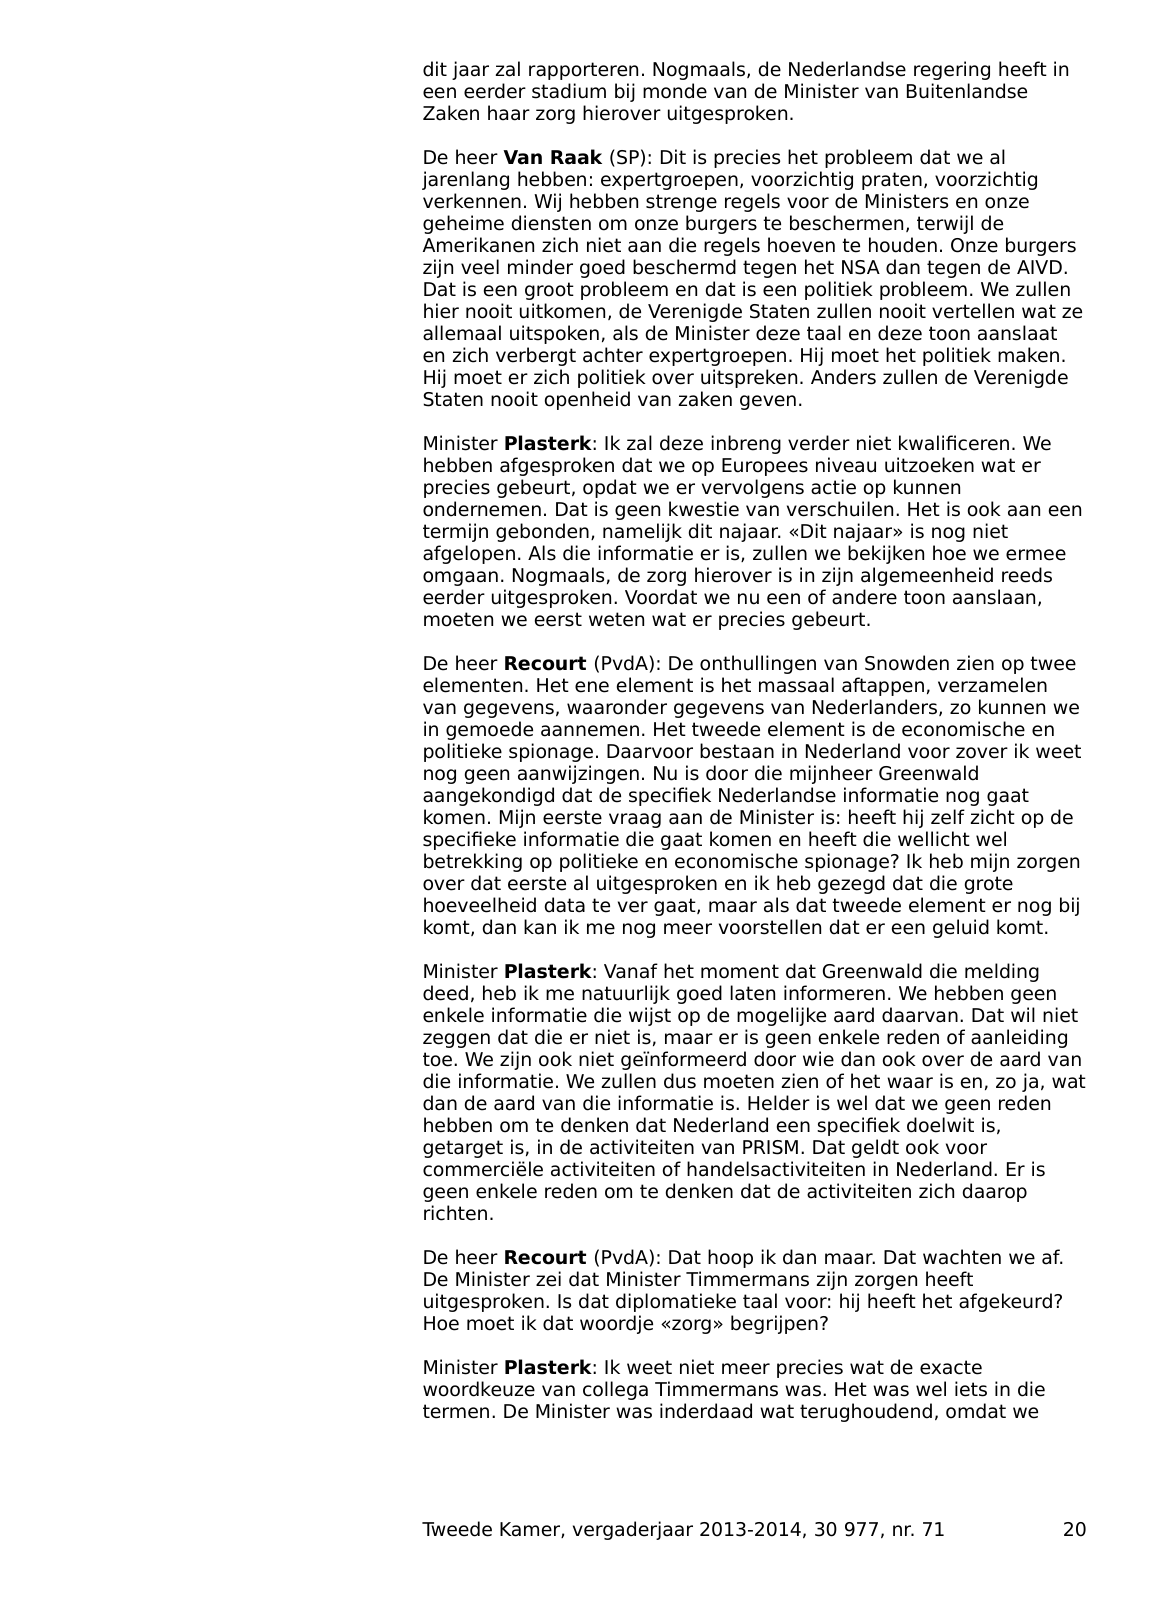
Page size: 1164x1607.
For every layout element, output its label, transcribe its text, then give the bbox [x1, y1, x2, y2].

text dit jaar zal rapporteren. Nogmaals, de Nederlandse regering heeft in een eerder stadium bij monde van de Minister van Buitenlandse Zaken haar zorg hierover uitgesproken. [422, 59, 1087, 125]
text Minister Plasterk: Ik zal deze inbreng verder niet kwalificeren. We hebben afgesproken dat we op Europees niveau uitzoeken wat er precies gebeurt, opdat we er vervolgens actie op kunnen ondernemen. Dat is geen kwestie van verschuilen. Het is ook aan een termijn gebonden, namelijk dit najaar. «Dit najaar» is nog niet afgelopen. Als die informatie er is, zullen we bekijken hoe we ermee omgaan. Nogmaals, de zorg hierover is in zijn algemeenheid reeds eerder uitgesproken. Voordat we nu een of andere toon aanslaan, moeten we eerst weten wat er precies gebeurt. [422, 433, 1087, 631]
text De heer Recourt (PvdA): Dat hoop ik dan maar. Dat wachten we af. De Minister zei dat Minister Timmermans zijn zorgen heeft uitgesproken. Is dat diplomatieke taal voor: hij heeft het afgekeurd? Hoe moet ik dat woordje «zorg» begrijpen? [422, 1247, 1087, 1335]
text De heer Van Raak (SP): Dit is precies het probleem dat we al jarenlang hebben: expertgroepen, voorzichtig praten, voorzichtig verkennen. Wij hebben strenge regels voor de Ministers en onze geheime diensten om onze burgers te beschermen, terwijl de Amerikanen zich niet aan die regels hoeven te houden. Onze burgers zijn veel minder goed beschermd tegen het NSA dan tegen de AIVD. Dat is een groot probleem en dat is een politiek probleem. We zullen hier nooit uitkomen, de Verenigde Staten zullen nooit vertellen wat ze allemaal uitspoken, als de Minister deze taal en deze toon aanslaat en zich verbergt achter expertgroepen. Hij moet het politiek maken. Hij moet er zich politiek over uitspreken. Anders zullen de Verenigde Staten nooit openheid van zaken geven. [422, 147, 1087, 411]
text Minister Plasterk: Vanaf het moment dat Greenwald die melding deed, heb ik me natuurlijk goed laten informeren. We hebben geen enkele informatie die wijst op de mogelijke aard daarvan. Dat wil niet zeggen dat die er niet is, maar er is geen enkele reden of aanleiding toe. We zijn ook niet geïnformeerd door wie dan ook over de aard van die informatie. We zullen dus moeten zien of het waar is en, zo ja, wat dan de aard van die informatie is. Helder is wel dat we geen reden hebben om te denken dat Nederland een specifiek doelwit is, getarget is, in de activiteiten van PRISM. Dat geldt ook voor commerciële activiteiten of handelsactiviteiten in Nederland. Er is geen enkele reden om te denken dat de activiteiten zich daarop richten. [422, 961, 1087, 1225]
text De heer Recourt (PvdA): De onthullingen van Snowden zien op twee elementen. Het ene element is het massaal aftappen, verzamelen van gegevens, waaronder gegevens van Nederlanders, zo kunnen we in gemoede aannemen. Het tweede element is de economische en politieke spionage. Daarvoor bestaan in Nederland voor zover ik weet nog geen aanwijzingen. Nu is door die mijnheer Greenwald aangekondigd dat de specifiek Nederlandse informatie nog gaat komen. Mijn eerste vraag aan de Minister is: heeft hij zelf zicht op de specifieke informatie die gaat komen en heeft die wellicht wel betrekking op politieke en economische spionage? Ik heb mijn zorgen over dat eerste al uitgesproken en ik heb gezegd dat die grote hoeveelheid data te ver gaat, maar als dat tweede element er nog bij komt, dan kan ik me nog meer voorstellen dat er een geluid komt. [422, 653, 1087, 939]
text Minister Plasterk: Ik weet niet meer precies wat de exacte woordkeuze van collega Timmermans was. Het was wel iets in die termen. De Minister was inderdaad wat terughoudend, omdat we [422, 1357, 1087, 1423]
